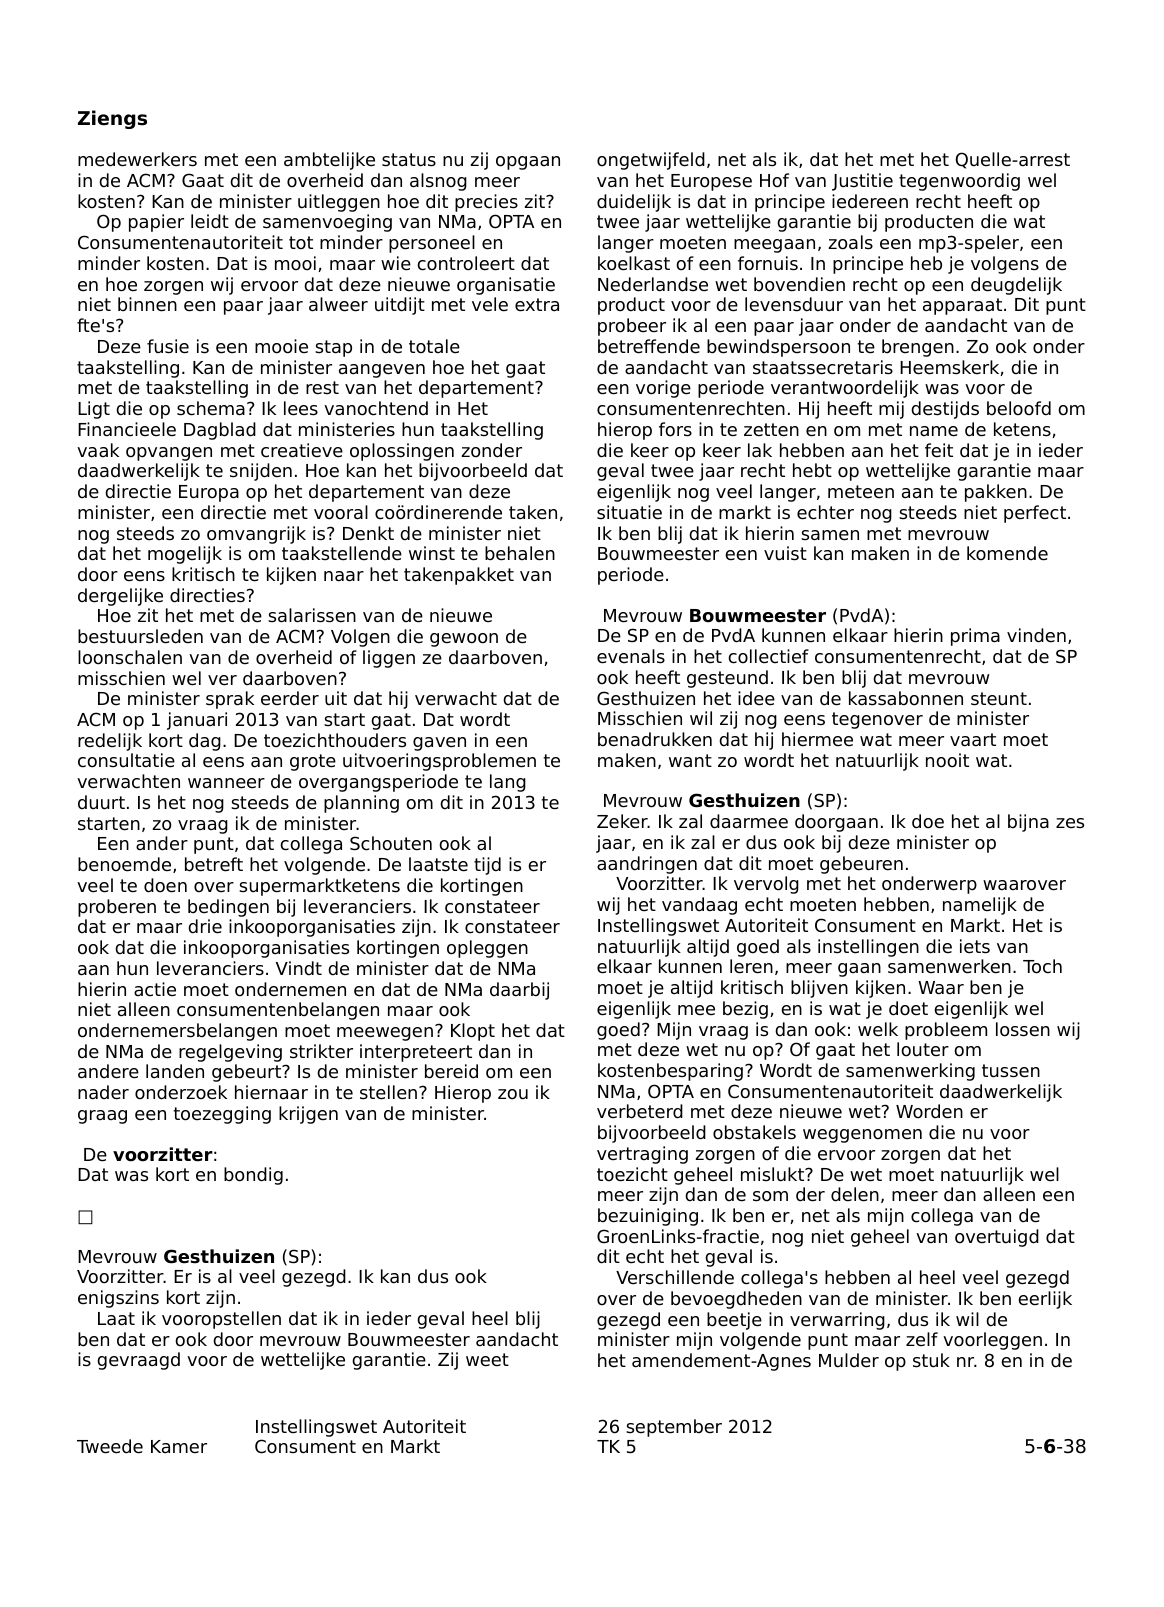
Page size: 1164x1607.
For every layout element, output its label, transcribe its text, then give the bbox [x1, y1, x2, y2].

text Voorzitter. Er is al veel gezegd. Ik kan dus ook enigszins kort zijn. [77, 1267, 567, 1309]
text Een ander punt, dat collega Schouten ook al benoemde, betreft het volgende. De laatste tijd is er veel te doen over supermarktketens die kortingen proberen te bedingen bij leveranciers. Ik constateer dat er maar drie inkooporganisaties zijn. Ik constateer ook dat die inkooporganisaties kortingen opleggen aan hun leveranciers. Vindt de minister dat de NMa hierin actie moet ondernemen en dat de NMa daarbij niet alleen consumentenbelangen maar ook ondernemersbelangen moet meewegen? Klopt het dat de NMa de regelgeving strikter interpreteert dan in andere landen gebeurt? Is de minister bereid om een nader onderzoek hiernaar in te stellen? Hierop zou ik graag een toezegging krijgen van de minister. [77, 834, 567, 1124]
text Voorzitter. Ik vervolg met het onderwerp waarover wij het vandaag echt moeten hebben, namelijk de Instellingswet Autoriteit Consument en Markt. Het is natuurlijk altijd goed als instellingen die iets van elkaar kunnen leren, meer gaan samenwerken. Toch moet je altijd kritisch blijven kijken. Waar ben je eigenlijk mee bezig, en is wat je doet eigenlijk wel goed? Mijn vraag is dan ook: welk probleem lossen wij met deze wet nu op? Of gaat het louter om kostenbesparing? Wordt de samenwerking tussen NMa, OPTA en Consumentenautoriteit daadwerkelijk verbeterd met deze nieuwe wet? Worden er bijvoorbeeld obstakels weggenomen die nu voor vertraging zorgen of die ervoor zorgen dat het toezicht geheel mislukt? De wet moet natuurlijk wel meer zijn dan de som der delen, meer dan alleen een bezuiniging. Ik ben er, net als mijn collega van de GroenLinks-fractie, nog niet geheel van overtuigd dat dit echt het geval is. [596, 874, 1087, 1268]
text medewerkers met een ambtelijke status nu zij opgaan in de ACM? Gaat dit de overheid dan alsnog meer kosten? Kan de minister uitleggen hoe dit precies zit? [77, 150, 567, 212]
text Verschillende collega's hebben al heel veel gezegd over de bevoegdheden van de minister. Ik ben eerlijk gezegd een beetje in verwarring, dus ik wil de minister mijn volgende punt maar zelf voorleggen. In het amendement-Agnes Mulder op stuk nr. 8 en in de [596, 1268, 1087, 1372]
text ongetwijfeld, net als ik, dat het met het Quelle-arrest van het Europese Hof van Justitie tegenwoordig wel duidelijk is dat in principe iedereen recht heeft op twee jaar wettelijke garantie bij producten die wat langer moeten meegaan, zoals een mp3-speler, een koelkast of een fornuis. In principe heb je volgens de Nederlandse wet bovendien recht op een deugdelijk product voor de levensduur van het apparaat. Dit punt probeer ik al een paar jaar onder de aandacht van de betreffende bewindspersoon te brengen. Zo ook onder de aandacht van staatssecretaris Heemskerk, die in een vorige periode verantwoordelijk was voor de consumentenrechten. Hij heeft mij destijds beloofd om hierop fors in te zetten en om met name de ketens, die keer op keer lak hebben aan het feit dat je in ieder geval twee jaar recht hebt op wettelijke garantie maar eigenlijk nog veel langer, meteen aan te pakken. De situatie in de markt is echter nog steeds niet perfect. Ik ben blij dat ik hierin samen met mevrouw Bouwmeester een vuist kan maken in de komende periode. [596, 150, 1087, 586]
text De SP en de PvdA kunnen elkaar hierin prima vinden, evenals in het collectief consumentenrecht, dat de SP ook heeft gesteund. Ik ben blij dat mevrouw Gesthuizen het idee van de kassabonnen steunt. Misschien wil zij nog eens tegenover de minister benadrukken dat hij hiermee wat meer vaart moet maken, want zo wordt het natuurlijk nooit wat. [596, 626, 1087, 771]
text De voorzitter: [77, 1144, 567, 1165]
text Hoe zit het met de salarissen van de nieuwe bestuursleden van de ACM? Volgen die gewoon de loonschalen van de overheid of liggen ze daarboven, misschien wel ver daarboven? [77, 606, 567, 689]
text □ [77, 1206, 567, 1227]
text Mevrouw Gesthuizen (SP): [77, 1247, 567, 1267]
text Zeker. Ik zal daarmee doorgaan. Ik doe het al bijna zes jaar, en ik zal er dus ook bij deze minister op aandringen dat dit moet gebeuren. [596, 812, 1087, 874]
text De minister sprak eerder uit dat hij verwacht dat de ACM op 1 januari 2013 van start gaat. Dat wordt redelijk kort dag. De toezichthouders gaven in een consultatie al eens aan grote uitvoeringsproblemen te verwachten wanneer de overgangsperiode te lang duurt. Is het nog steeds de planning om dit in 2013 te starten, zo vraag ik de minister. [77, 689, 567, 834]
text Mevrouw Bouwmeester (PvdA): [596, 606, 1087, 626]
text Mevrouw Gesthuizen (SP): [596, 791, 1087, 812]
text Op papier leidt de samenvoeging van NMa, OPTA en Consumentenautoriteit tot minder personeel en minder kosten. Dat is mooi, maar wie controleert dat en hoe zorgen wij ervoor dat deze nieuwe organisatie niet binnen een paar jaar alweer uitdijt met vele extra fte's? [77, 212, 567, 337]
text Laat ik vooropstellen dat ik in ieder geval heel blij ben dat er ook door mevrouw Bouwmeester aandacht is gevraagd voor de wettelijke garantie. Zij weet [77, 1309, 567, 1371]
text Dat was kort en bondig. [77, 1165, 567, 1186]
text Deze fusie is een mooie stap in de totale taakstelling. Kan de minister aangeven hoe het gaat met de taakstelling in de rest van het departement? Ligt die op schema? Ik lees vanochtend in Het Financieele Dagblad dat ministeries hun taakstelling vaak opvangen met creatieve oplossingen zonder daadwerkelijk te snijden. Hoe kan het bijvoorbeeld dat de directie Europa op het departement van deze minister, een directie met vooral coördinerende taken, nog steeds zo omvangrijk is? Denkt de minister niet dat het mogelijk is om taakstellende winst te behalen door eens kritisch te kijken naar het takenpakket van dergelijke directies? [77, 337, 567, 606]
